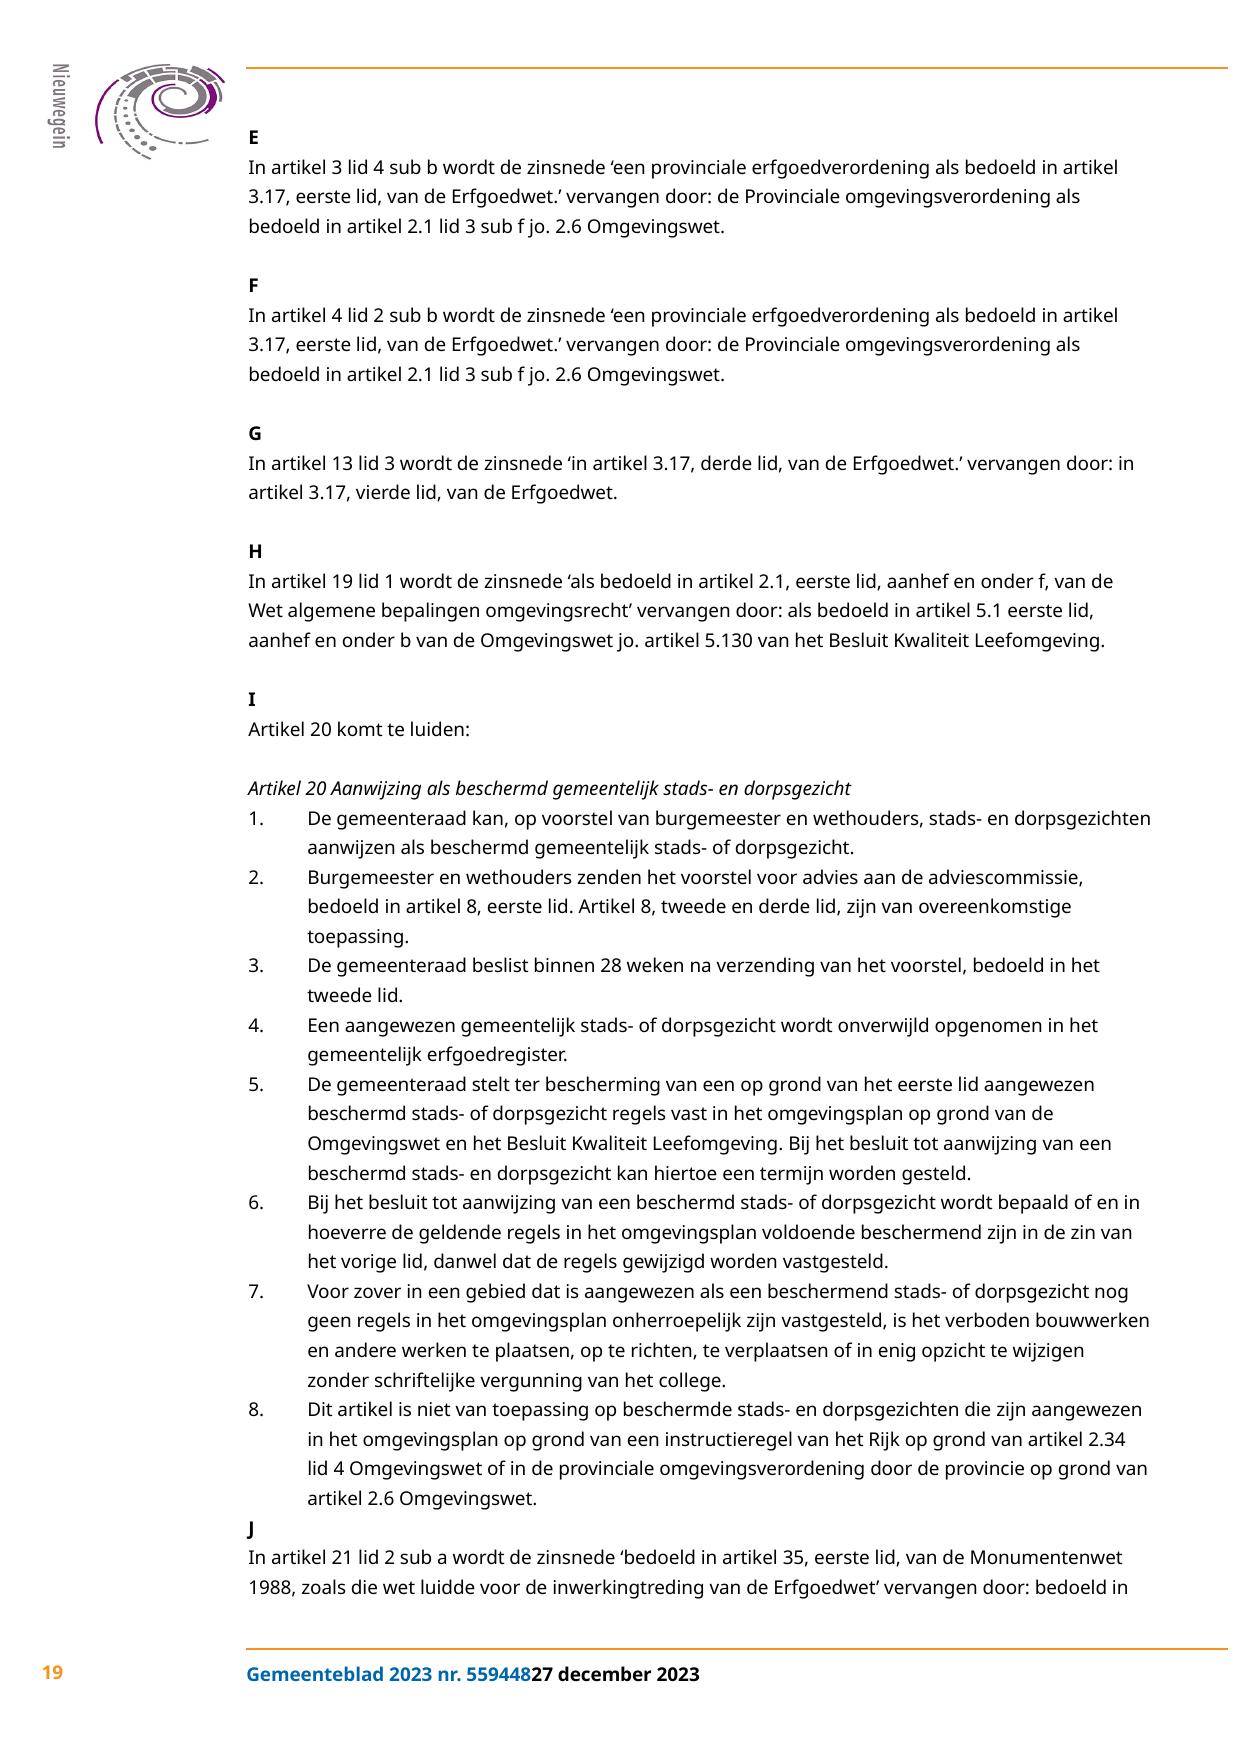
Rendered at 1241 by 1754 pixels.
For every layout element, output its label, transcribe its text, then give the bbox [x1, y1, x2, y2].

list De gemeenteraad stelt ter bescherming van een op grond van het eerste lid aangewezen beschermd stads- of dorpsgezicht regels vast in het omgevingsplan op grond van de Omgevingswet en het Besluit Kwaliteit Leefomgeving. Bij het besluit tot aanwijzing van een beschermd stads- en dorpsgezicht kan hiertoe een termijn worden gesteld. [248, 1071, 1152, 1186]
text I [248, 686, 1152, 712]
text In artikel 4 lid 2 sub b wordt de zinsnede ‘een provinciale erfgoedverordening als bedoeld in artikel 3.17, eerste lid, van de Erfgoedwet.’ vervangen door: de Provinciale omgevingsverordening als bedoeld in artikel 2.1 lid 3 sub f jo. 2.6 Omgevingswet. [248, 302, 1152, 387]
text In artikel 3 lid 4 sub b wordt de zinsnede ‘een provinciale erfgoedverordening als bedoeld in artikel 3.17, eerste lid, van de Erfgoedwet.’ vervangen door: de Provinciale omgevingsverordening als bedoeld in artikel 2.1 lid 3 sub f jo. 2.6 Omgevingswet. [248, 154, 1152, 239]
text Artikel 20 komt te luiden: [248, 716, 1152, 742]
text G [248, 420, 1152, 446]
list De gemeenteraad beslist binnen 28 weken na verzending van het voorstel, bedoeld in het tweede lid. [248, 953, 1152, 1008]
list Burgemeester en wethouders zenden het voorstel voor advies aan de adviescommissie, bedoeld in artikel 8, eerste lid. Artikel 8, tweede en derde lid, zijn van overeenkomstige toepassing. [248, 864, 1152, 949]
list De gemeenteraad kan, op voorstel van burgemeester en wethouders, stads- en dorpsgezichten aanwijzen als beschermd gemeentelijk stads- of dorpsgezicht. [248, 805, 1152, 860]
text H [248, 538, 1152, 564]
text In artikel 19 lid 1 wordt de zinsnede ‘als bedoeld in artikel 2.1, eerste lid, aanhef en onder f, van de Wet algemene bepalingen omgevingsrecht’ vervangen door: als bedoeld in artikel 5.1 eerste lid, aanhef en onder b van de Omgevingswet jo. artikel 5.130 van het Besluit Kwaliteit Leefomgeving. [248, 568, 1152, 653]
list Voor zover in een gebied dat is aangewezen als een beschermend stads- of dorpsgezicht nog geen regels in het omgevingsplan onherroepelijk zijn vastgesteld, is het verboden bouwwerken en andere werken te plaatsen, op te richten, te verplaatsen of in enig opzicht te wijzigen zonder schriftelijke vergunning van het college. [248, 1278, 1152, 1393]
list Een aangewezen gemeentelijk stads- of dorpsgezicht wordt onverwijld opgenomen in het gemeentelijk erfgoedregister. [248, 1012, 1152, 1067]
picture [41, 47, 231, 172]
text Artikel 20 Aanwijzing als beschermd gemeentelijk stads- en dorpsgezicht [248, 775, 1152, 801]
text F [248, 272, 1152, 298]
list Dit artikel is niet van toepassing op beschermde stads- en dorpsgezichten die zijn aangewezen in het omgevingsplan op grond van een instructieregel van het Rijk op grond van artikel 2.34 lid 4 Omgevingswet of in de provinciale omgevingsverordening door de provincie op grond van artikel 2.6 Omgevingswet. [248, 1396, 1152, 1511]
text In artikel 21 lid 2 sub a wordt de zinsnede ‘bedoeld in artikel 35, eerste lid, van de Monumentenwet 1988, zoals die wet luidde voor de inwerkingtreding van de Erfgoedwet’ vervangen door: bedoeld in [248, 1544, 1152, 1600]
text In artikel 13 lid 3 wordt de zinsnede ‘in artikel 3.17, derde lid, van de Erfgoedwet.’ vervangen door: in artikel 3.17, vierde lid, van de Erfgoedwet. [248, 450, 1152, 505]
list Bij het besluit tot aanwijzing van een beschermd stads- of dorpsgezicht wordt bepaald of en in hoeverre de geldende regels in het omgevingsplan voldoende beschermend zijn in de zin van het vorige lid, danwel dat de regels gewijzigd worden vastgesteld. [248, 1189, 1152, 1274]
text E [248, 124, 1152, 150]
text J [248, 1515, 1152, 1541]
